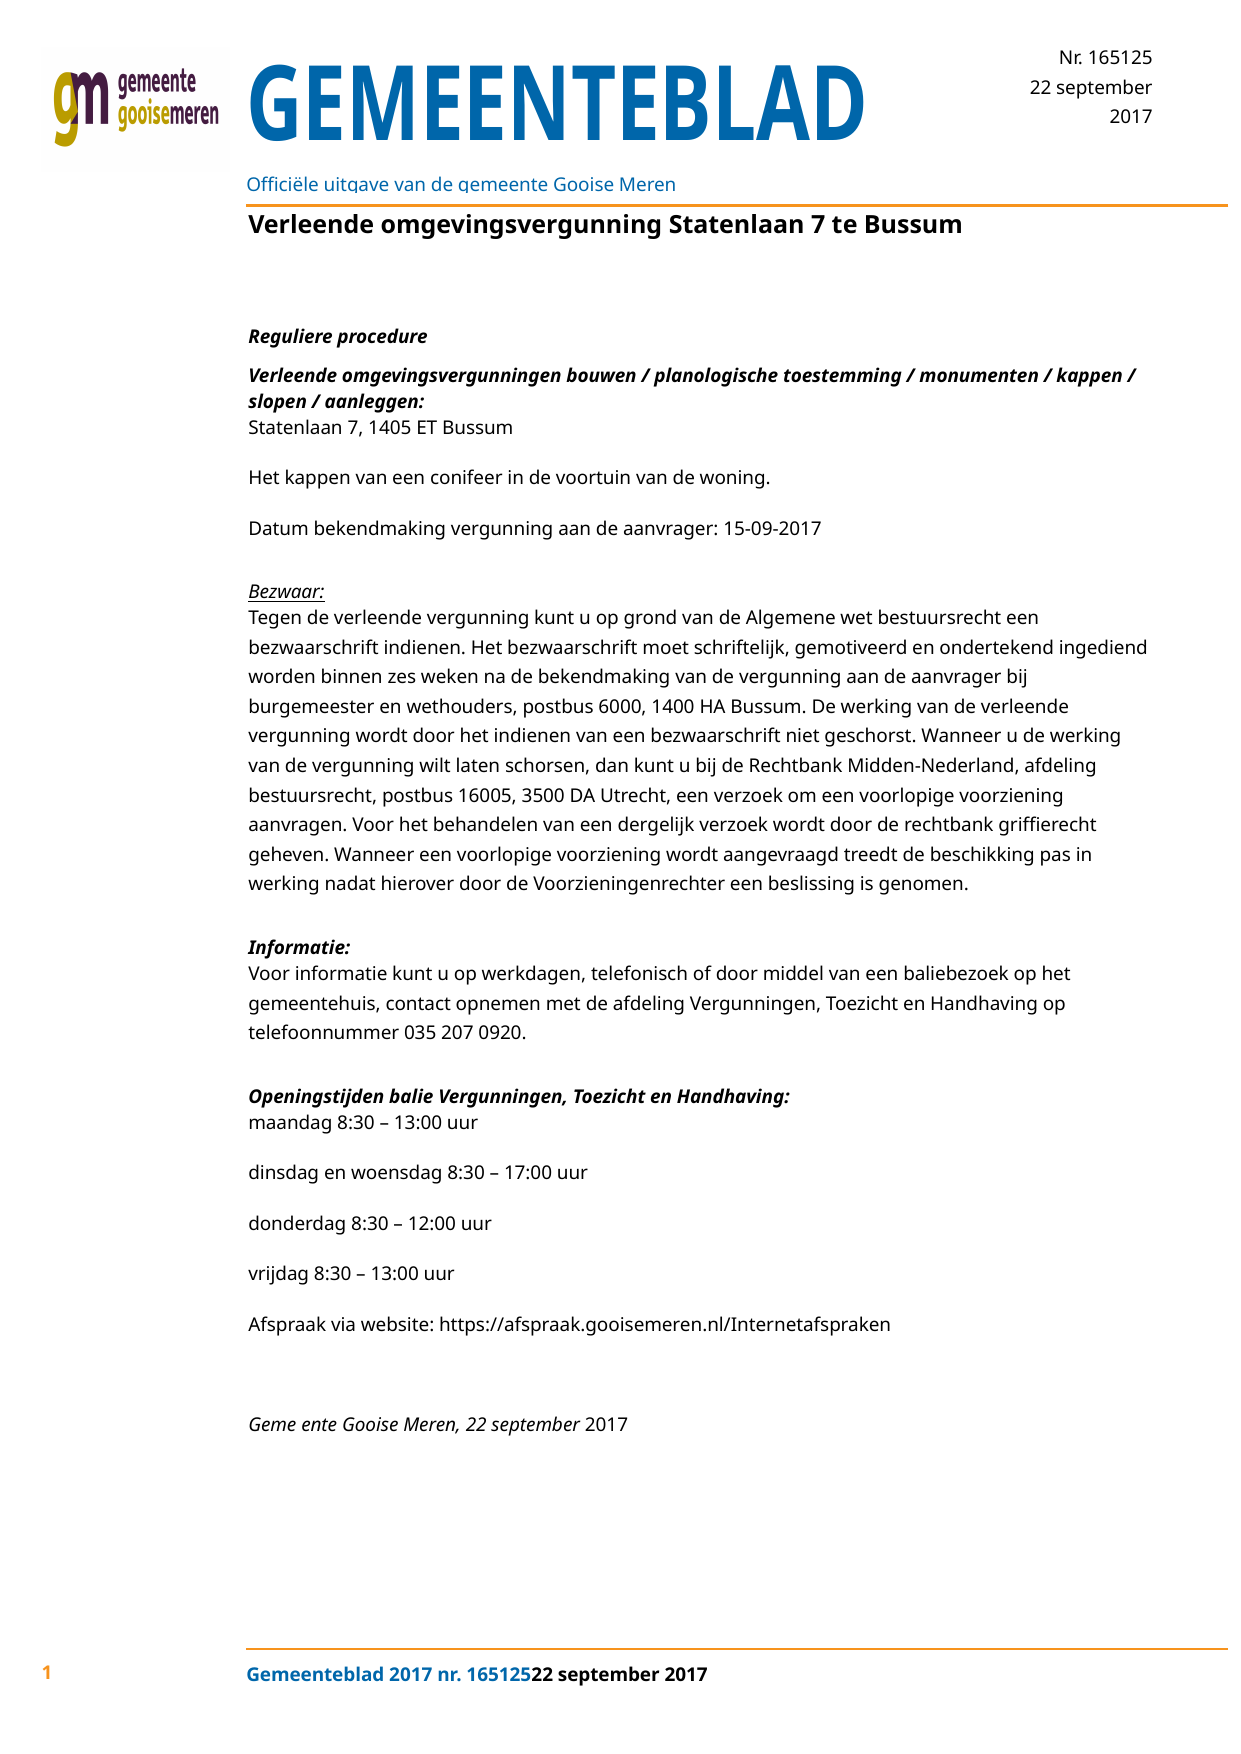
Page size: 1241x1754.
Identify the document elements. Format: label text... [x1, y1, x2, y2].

text dinsdag en woensdag 8:30 – 17:00 uur [248, 1159, 1152, 1185]
text Tegen de verleende vergunning kunt u op grond van de Algemene wet bestuursrecht een bezwaarschrift indienen. Het bezwaarschrift moet schriftelijk, gemotiveerd en ondertekend ingediend worden binnen zes weken na de bekendmaking van de vergunning aan de aanvrager bij burgemeester en wethouders, postbus 6000, 1400 HA Bussum. De werking van de verleende vergunning wordt door het indienen van een bezwaarschrift niet geschorst. Wanneer u de werking van de vergunning wilt laten schorsen, dan kunt u bij de Rechtbank Midden-Nederland, afdeling bestuursrecht, postbus 16005, 3500 DA Utrecht, een verzoek om een voorlopige voorziening aanvragen. Voor het behandelen van een dergelijk verzoek wordt door de rechtbank griffierecht geheven. Wanneer een voorlopige voorziening wordt aangevraagd treedt de beschikking pas in werking nadat hierover door de Voorzieningenrechter een beslissing is genomen. [248, 604, 1152, 896]
text Reguliere procedure [248, 323, 1152, 349]
text Bezwaar: [248, 579, 1152, 604]
text Het kappen van een conifeer in de voortuin van de woning. [248, 464, 1152, 490]
text Geme ente Gooise Meren, 22 september 2017 [248, 1412, 1152, 1437]
text maandag 8:30 – 13:00 uur [248, 1109, 1152, 1135]
text Verleende omgevingsvergunning Statenlaan 7 te Bussum [248, 207, 1152, 241]
text Verleende omgevingsvergunningen bouwen / planologische toestemming / monumenten / kappen / slopen / aanleggen: [248, 362, 1152, 414]
text Statenlaan 7, 1405 ET Bussum [248, 414, 1152, 439]
text vrijdag 8:30 – 13:00 uur [248, 1260, 1152, 1286]
text Informatie: [248, 934, 1152, 960]
text Datum bekendmaking vergunning aan de aanvrager: 15-09-2017 [248, 515, 1152, 540]
picture [41, 47, 231, 172]
text Voor informatie kunt u op werkdagen, telefonisch of door middel van een baliebezoek op het gemeentehuis, contact opnemen met de afdeling Vergunningen, Toezicht en Handhaving op telefoonnummer 035 207 0920. [248, 960, 1152, 1045]
text Openingstijden balie Vergunningen, Toezicht en Handhaving: [248, 1083, 1152, 1109]
text Afspraak via website: https://afspraak.gooisemeren.nl/Internetafspraken [248, 1311, 1152, 1337]
text donderdag 8:30 – 12:00 uur [248, 1210, 1152, 1236]
